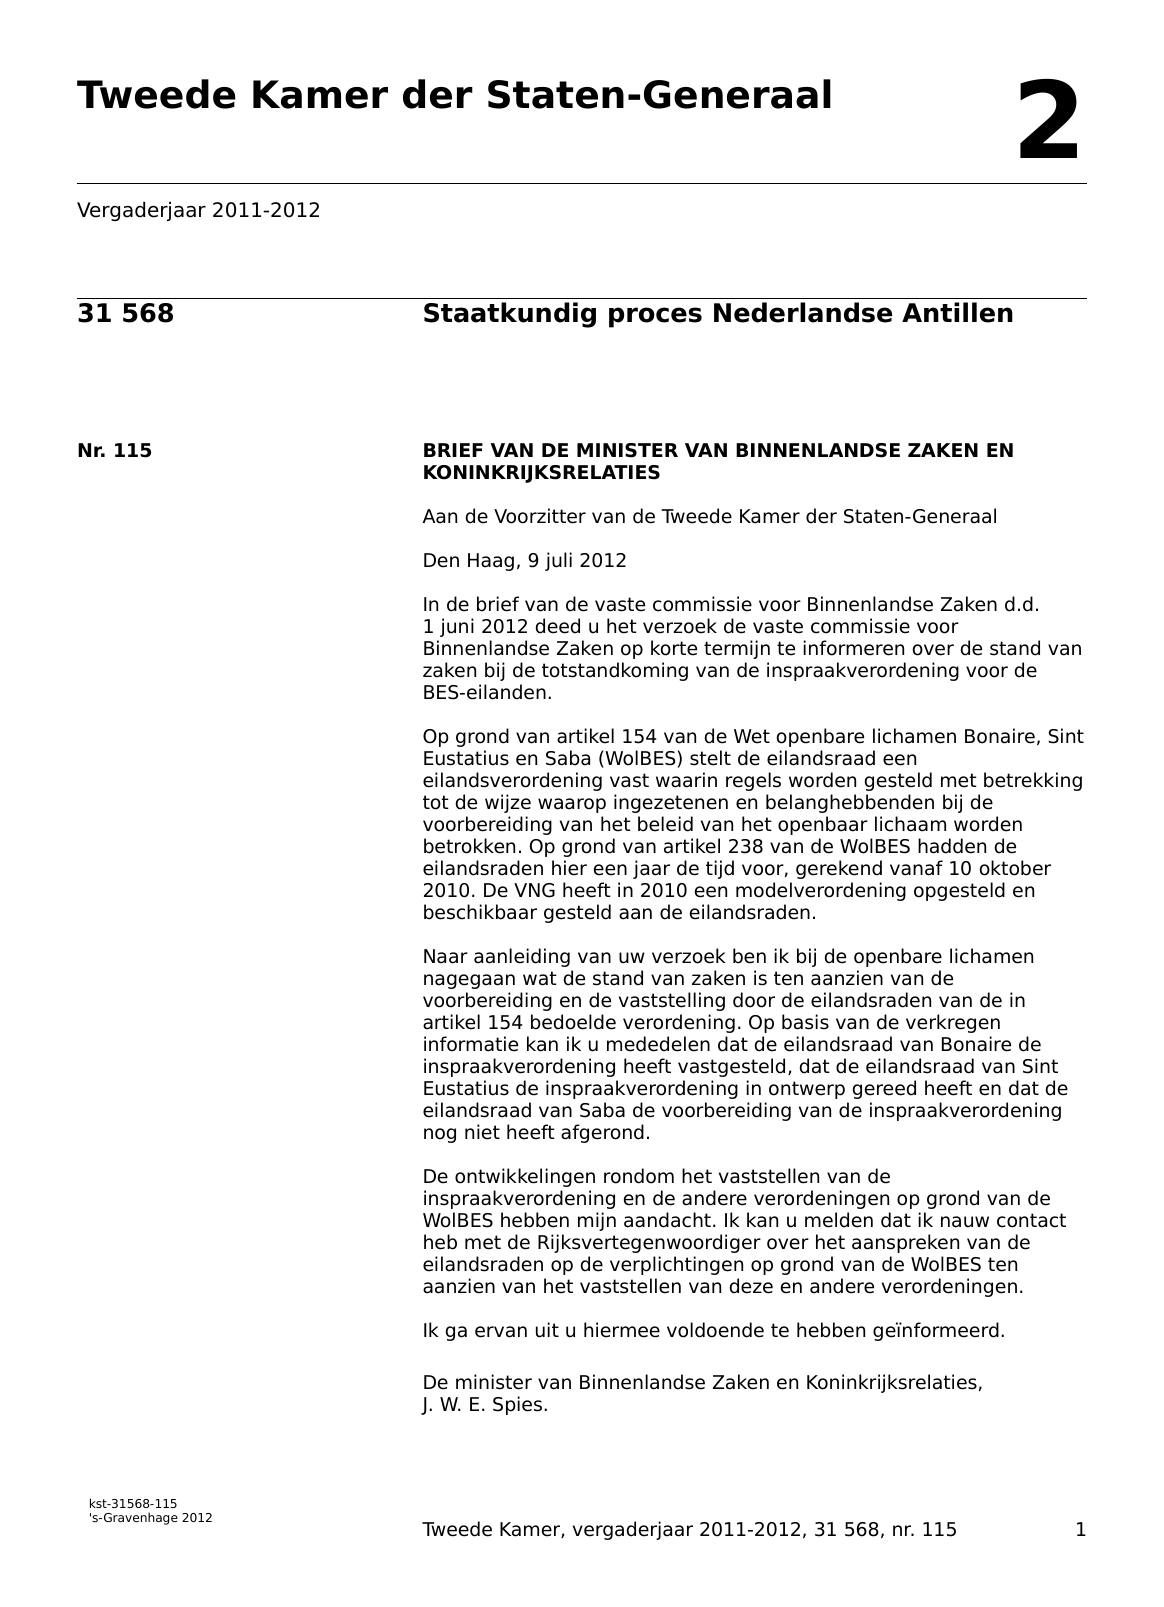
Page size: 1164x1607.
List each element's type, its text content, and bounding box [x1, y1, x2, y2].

text Naar aanleiding van uw verzoek ben ik bij de openbare lichamen nagegaan wat de stand van zaken is ten aanzien van de voorbereiding en de vaststelling door de eilandsraden van de in artikel 154 bedoelde verordening. Op basis van de verkregen informatie kan ik u mededelen dat de eilandsraad van Bonaire de inspraakverordening heeft vastgesteld, dat de eilandsraad van Sint Eustatius de inspraakverordening in ontwerp gereed heeft en dat de eilandsraad van Saba de voorbereiding van de inspraakverordening nog niet heeft afgerond. [422, 946, 1087, 1144]
text Den Haag, 9 juli 2012 [422, 550, 1087, 572]
subtitle Nr. 115 BRIEF VAN DE MINISTER VAN BINNENLANDSE ZAKEN EN KONINKRIJKSRELATIES [77, 440, 1087, 484]
text Aan de Voorzitter van de Tweede Kamer der Staten-Generaal [422, 506, 1087, 528]
table_cell Vergaderjaar 2011-2012 [77, 184, 1087, 298]
text kst-31568-115 [88, 1497, 323, 1511]
text Op grond van artikel 154 van de Wet openbare lichamen Bonaire, Sint Eustatius en Saba (WolBES) stelt de eilandsraad een eilandsverordening vast waarin regels worden gesteld met betrekking tot de wijze waarop ingezetenen en belanghebbenden bij de voorbereiding van het beleid van het openbaar lichaam worden betrokken. Op grond van artikel 238 van de WolBES hadden de eilandsraden hier een jaar de tijd voor, gerekend vanaf 10 oktober 2010. De VNG heeft in 2010 een modelverordening opgesteld en beschikbaar gesteld aan de eilandsraden. [422, 726, 1087, 924]
text Ik ga ervan uit u hiermee voldoende te hebben geïnformeerd. [422, 1320, 1087, 1342]
subtitle 31 568 Staatkundig proces Nederlandse Antillen [77, 299, 1087, 329]
text De minister van Binnenlandse Zaken en Koninkrijksrelaties, J. W. E. Spies. [422, 1372, 1087, 1416]
text De ontwikkelingen rondom het vaststellen van de inspraakverordening en de andere verordeningen op grond van de WolBES hebben mijn aandacht. Ik kan u melden dat ik nauw contact heb met de Rijksvertegenwoordiger over het aanspreken van de eilandsraden op de verplichtingen op grond van de WolBES ten aanzien van het vaststellen van deze en andere verordeningen. [422, 1166, 1087, 1298]
text In de brief van de vaste commissie voor Binnenlandse Zaken d.d. 1 juni 2012 deed u het verzoek de vaste commissie voor Binnenlandse Zaken op korte termijn te informeren over de stand van zaken bij de totstandkoming van de inspraakverordening voor de BES-eilanden. [422, 594, 1087, 704]
table_header Tweede Kamer der Staten-Generaal [77, 59, 886, 183]
text 's-Gravenhage 2012 [88, 1511, 323, 1525]
table_header 2 [886, 59, 1087, 183]
